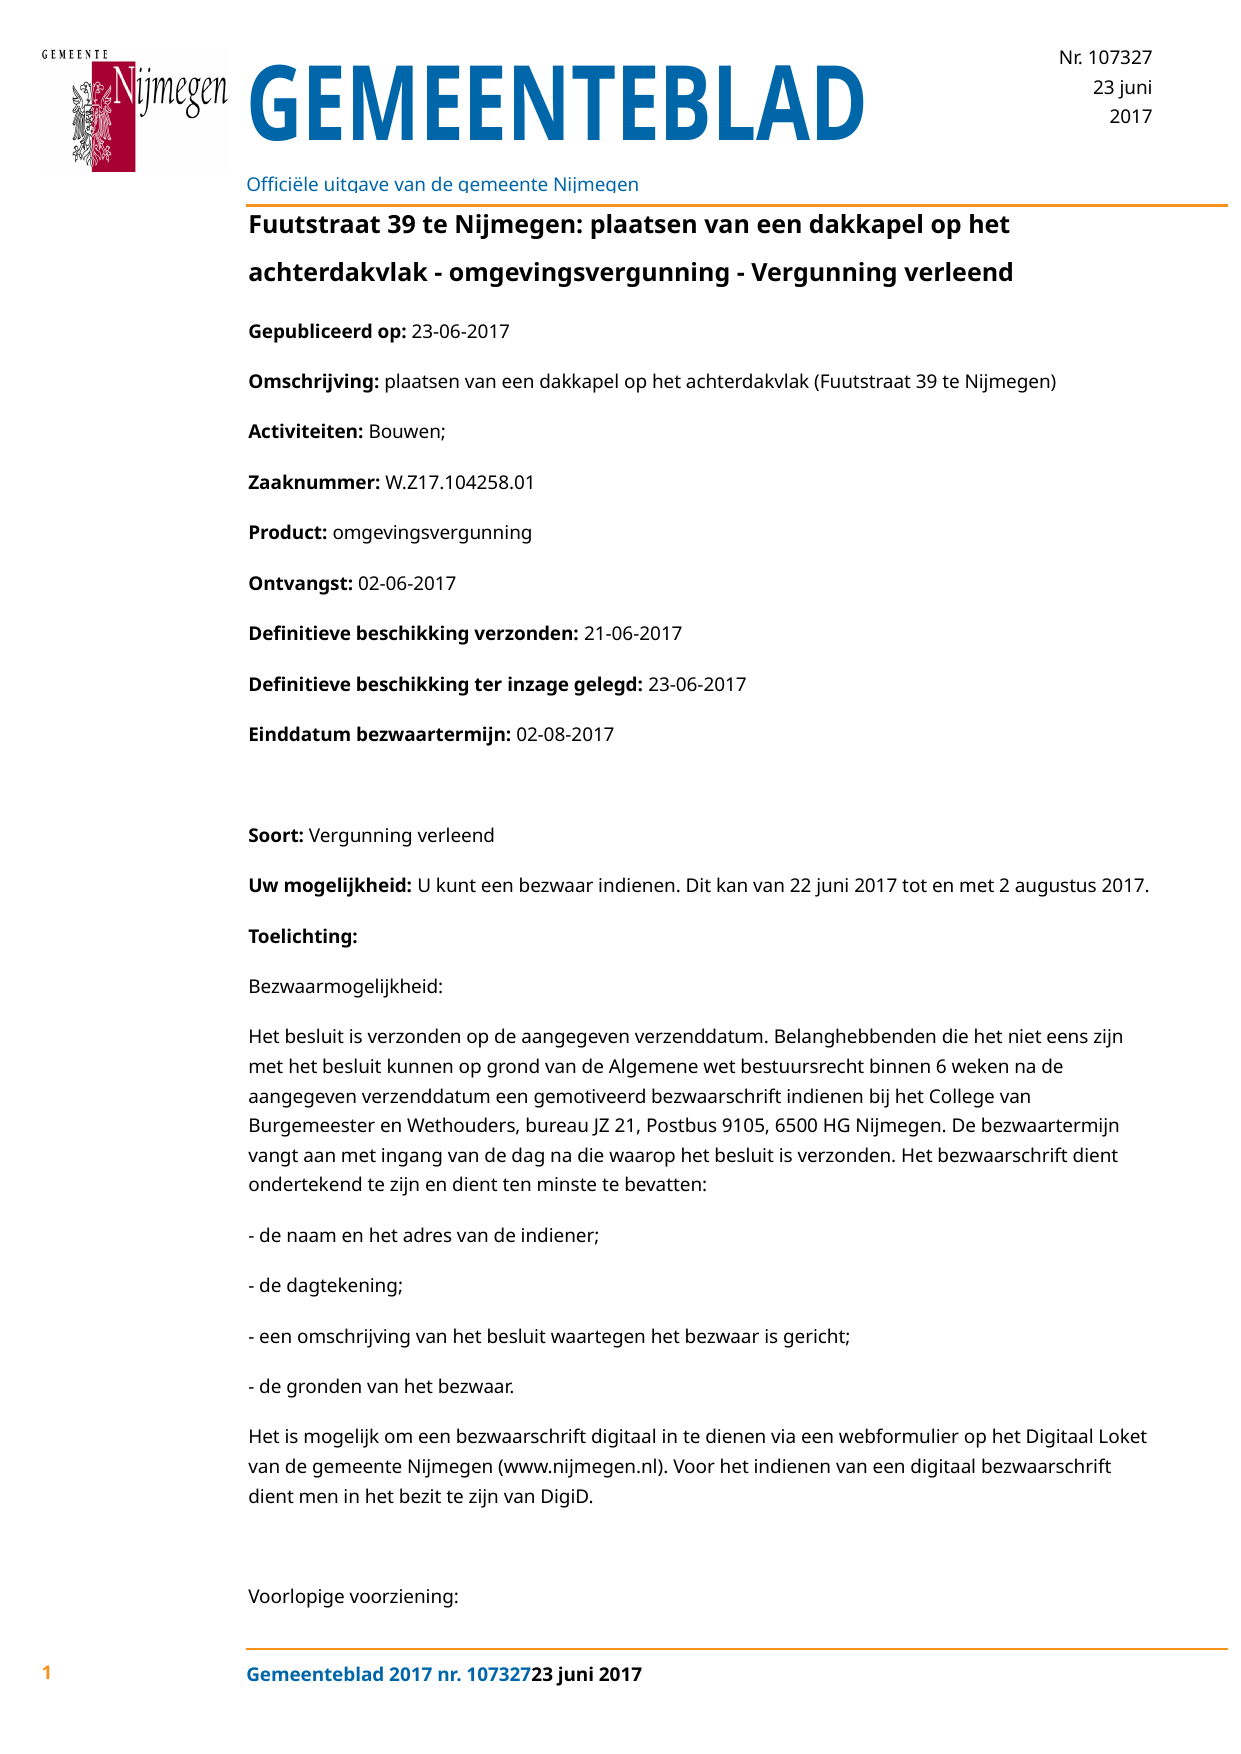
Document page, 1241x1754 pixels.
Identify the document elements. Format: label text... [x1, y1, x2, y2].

text Ontvangst: 02-06-2017 [248, 570, 1152, 596]
text Product: omgevingsvergunning [248, 519, 1152, 545]
text Definitieve beschikking ter inzage gelegd: 23-06-2017 [248, 671, 1152, 697]
text Het is mogelijk om een bezwaarschrift digitaal in te dienen via een webformulier op het Digitaal Loket van de gemeente Nijmegen (www.nijmegen.nl). Voor het indienen van een digitaal bezwaarschrift dient men in het bezit te zijn van DigiD. [248, 1424, 1152, 1509]
text Het besluit is verzonden op de aangegeven verzenddatum. Belanghebbenden die het niet eens zijn met het besluit kunnen op grond van de Algemene wet bestuursrecht binnen 6 weken na de aangegeven verzenddatum een gemotiveerd bezwaarschrift indienen bij het College van Burgemeester en Wethouders, bureau JZ 21, Postbus 9105, 6500 HG Nijmegen. De bezwaartermijn vangt aan met ingang van de dag na die waarop het besluit is verzonden. Het bezwaarschrift dient ondertekend te zijn en dient ten minste te bevatten: [248, 1024, 1152, 1197]
text - een omschrijving van het besluit waartegen het bezwaar is gericht; [248, 1323, 1152, 1349]
text - de naam en het adres van de indiener; [248, 1222, 1152, 1248]
text Uw mogelijkheid: U kunt een bezwaar indienen. Dit kan van 22 juni 2017 tot en met 2 augustus 2017. [248, 872, 1152, 898]
text Fuutstraat 39 te Nijmegen: plaatsen van een dakkapel op het achterdakvlak - omgevingsvergunning - Vergunning verleend [248, 207, 1152, 288]
picture [41, 47, 231, 172]
text Zaaknummer: W.Z17.104258.01 [248, 469, 1152, 495]
text - de dagtekening; [248, 1272, 1152, 1298]
text Soort: Vergunning verleend [248, 822, 1152, 848]
text Definitieve beschikking verzonden: 21-06-2017 [248, 620, 1152, 646]
text Toelichting: [248, 923, 1152, 949]
text - de gronden van het bezwaar. [248, 1373, 1152, 1399]
text Activiteiten: Bouwen; [248, 419, 1152, 444]
text Voorlopige voorziening: [248, 1584, 1152, 1609]
text Bezwaarmogelijkheid: [248, 973, 1152, 999]
text Omschrijving: plaatsen van een dakkapel op het achterdakvlak (Fuutstraat 39 te Nijmegen) [248, 368, 1152, 394]
text Gepubliceerd op: 23-06-2017 [248, 318, 1152, 344]
text Einddatum bezwaartermijn: 02-08-2017 [248, 721, 1152, 747]
